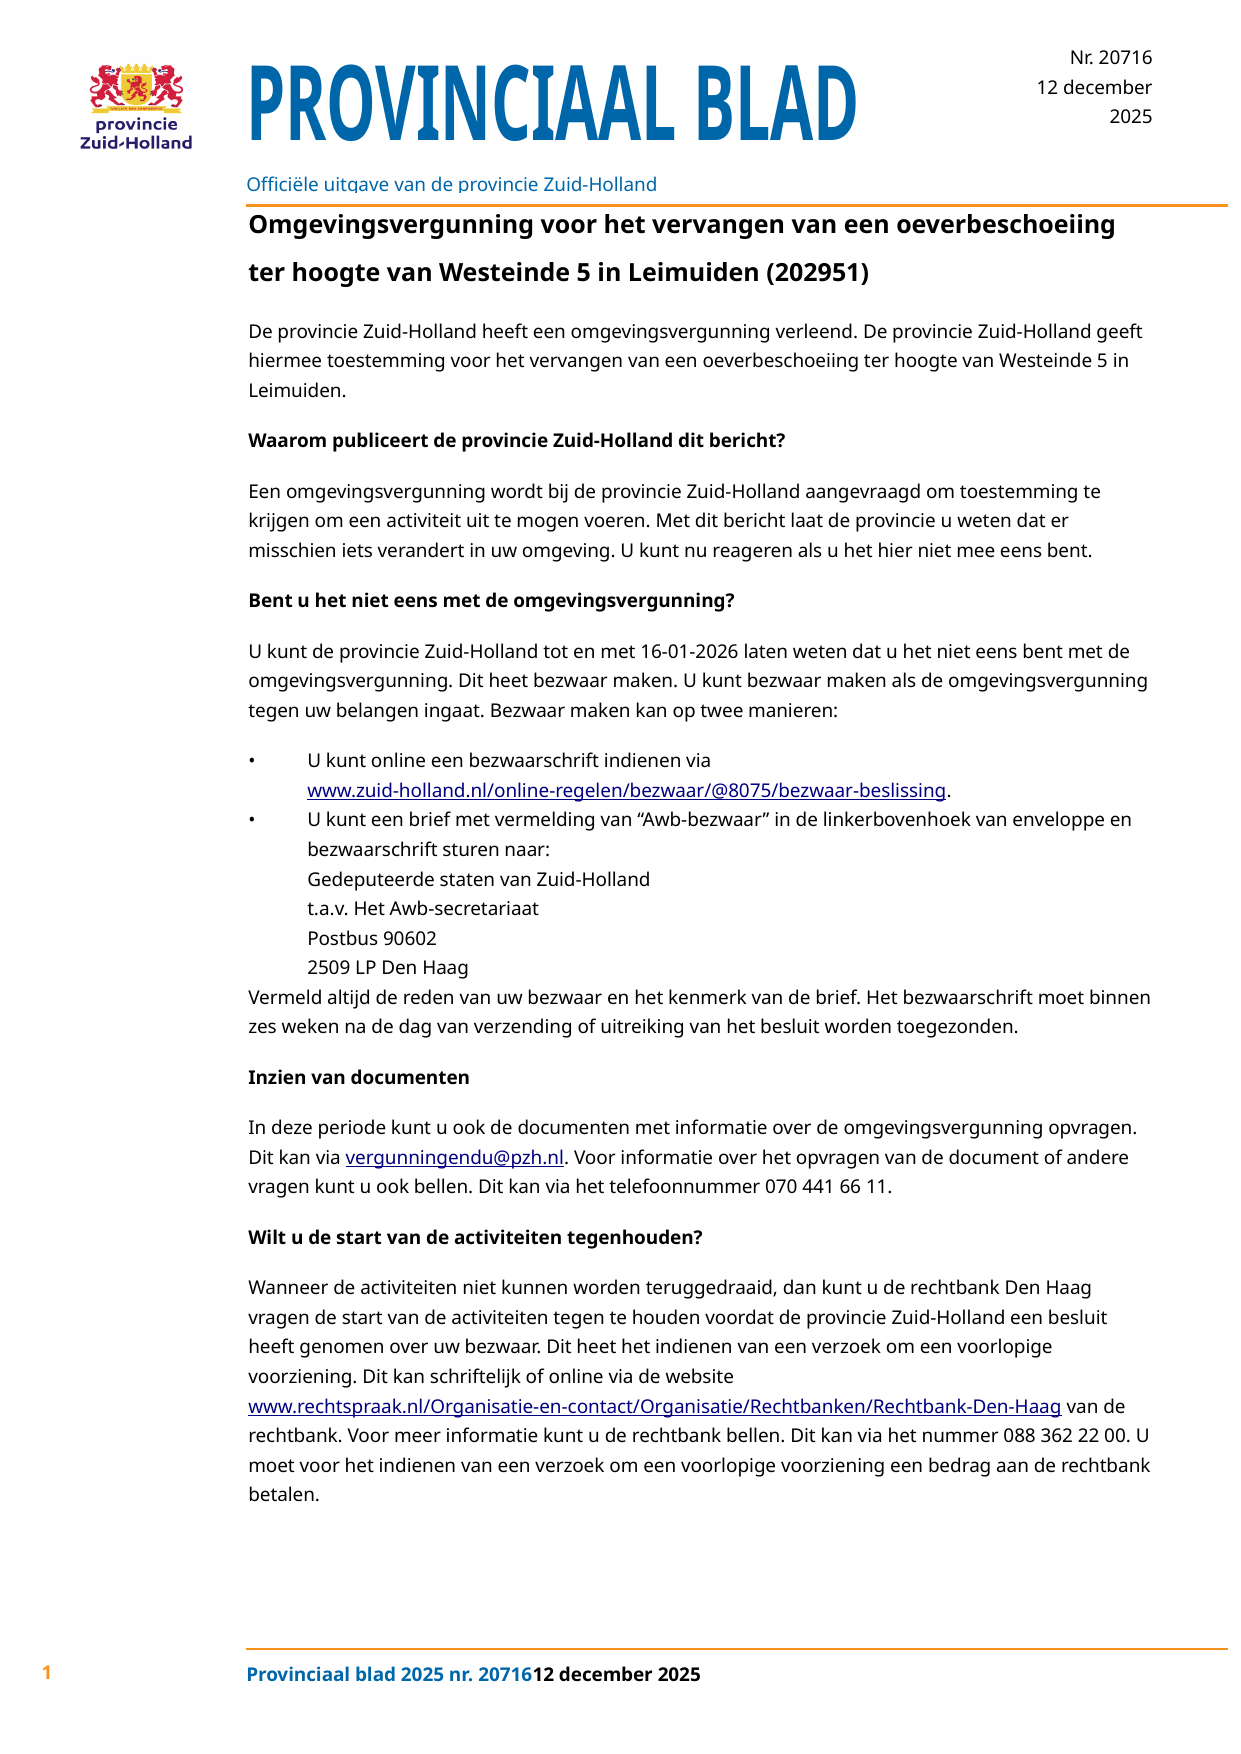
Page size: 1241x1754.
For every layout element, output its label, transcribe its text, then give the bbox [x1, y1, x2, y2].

text Wanneer de activiteiten niet kunnen worden teruggedraaid, dan kunt u de rechtbank Den Haag vragen de start van de activiteiten tegen te houden voordat de provincie Zuid-Holland een besluit heeft genomen over uw bezwaar. Dit heet het indienen van een verzoek om een voorlopige voorziening. Dit kan schriftelijk of online via de website www.rechtspraak.nl/Organisatie-en-contact/Organisatie/Rechtbanken/Rechtbank-Den-Haag van de rechtbank. Voor meer informatie kunt u de rechtbank bellen. Dit kan via het nummer 088 362 22 00. U moet voor het indienen van een verzoek om een voorlopige voorziening een bedrag aan de rechtbank betalen. [248, 1274, 1152, 1507]
list 2509 LP Den Haag [248, 954, 1152, 980]
text Waarom publiceert de provincie Zuid-Holland dit bericht? [248, 427, 1152, 453]
text Inzien van documenten [248, 1064, 1152, 1090]
list U kunt online een bezwaarschrift indienen via www.zuid-holland.nl/online-regelen/bezwaar/@8075/bezwaar-beslissing. [248, 747, 1152, 803]
list t.a.v. Het Awb-secretariaat [248, 895, 1152, 921]
text Een omgevingsvergunning wordt bij de provincie Zuid-Holland aangevraagd om toestemming te krijgen om een activiteit uit te mogen voeren. Met dit bericht laat de provincie u weten dat er misschien iets verandert in uw omgeving. U kunt nu reageren als u het hier niet mee eens bent. [248, 478, 1152, 563]
list Postbus 90602 [248, 925, 1152, 951]
text Wilt u de start van de activiteiten tegenhouden? [248, 1224, 1152, 1250]
picture [41, 47, 231, 172]
text Bent u het niet eens met de omgevingsvergunning? [248, 587, 1152, 613]
list U kunt een brief met vermelding van “Awb-bezwaar” in de linkerbovenhoek van enveloppe en bezwaarschrift sturen naar: [248, 807, 1152, 862]
text Vermeld altijd de reden van uw bezwaar en het kenmerk van de brief. Het bezwaarschrift moet binnen zes weken na de dag van verzending of uitreiking van het besluit worden toegezonden. [248, 984, 1152, 1039]
text Omgevingsvergunning voor het vervangen van een oeverbeschoeiing ter hoogte van Westeinde 5 in Leimuiden (202951) [248, 207, 1152, 288]
text In deze periode kunt u ook de documenten met informatie over de omgevingsvergunning opvragen. Dit kan via vergunningendu@pzh.nl. Voor informatie over het opvragen van de document of andere vragen kunt u ook bellen. Dit kan via het telefoonnummer 070 441 66 11. [248, 1114, 1152, 1199]
list Gedeputeerde staten van Zuid-Holland [248, 866, 1152, 892]
text U kunt de provincie Zuid-Holland tot en met 16-01-2026 laten weten dat u het niet eens bent met de omgevingsvergunning. Dit heet bezwaar maken. U kunt bezwaar maken als de omgevingsvergunning tegen uw belangen ingaat. Bezwaar maken kan op twee manieren: [248, 638, 1152, 723]
text De provincie Zuid-Holland heeft een omgevingsvergunning verleend. De provincie Zuid-Holland geeft hiermee toestemming voor het vervangen van een oeverbeschoeiing ter hoogte van Westeinde 5 in Leimuiden. [248, 318, 1152, 403]
